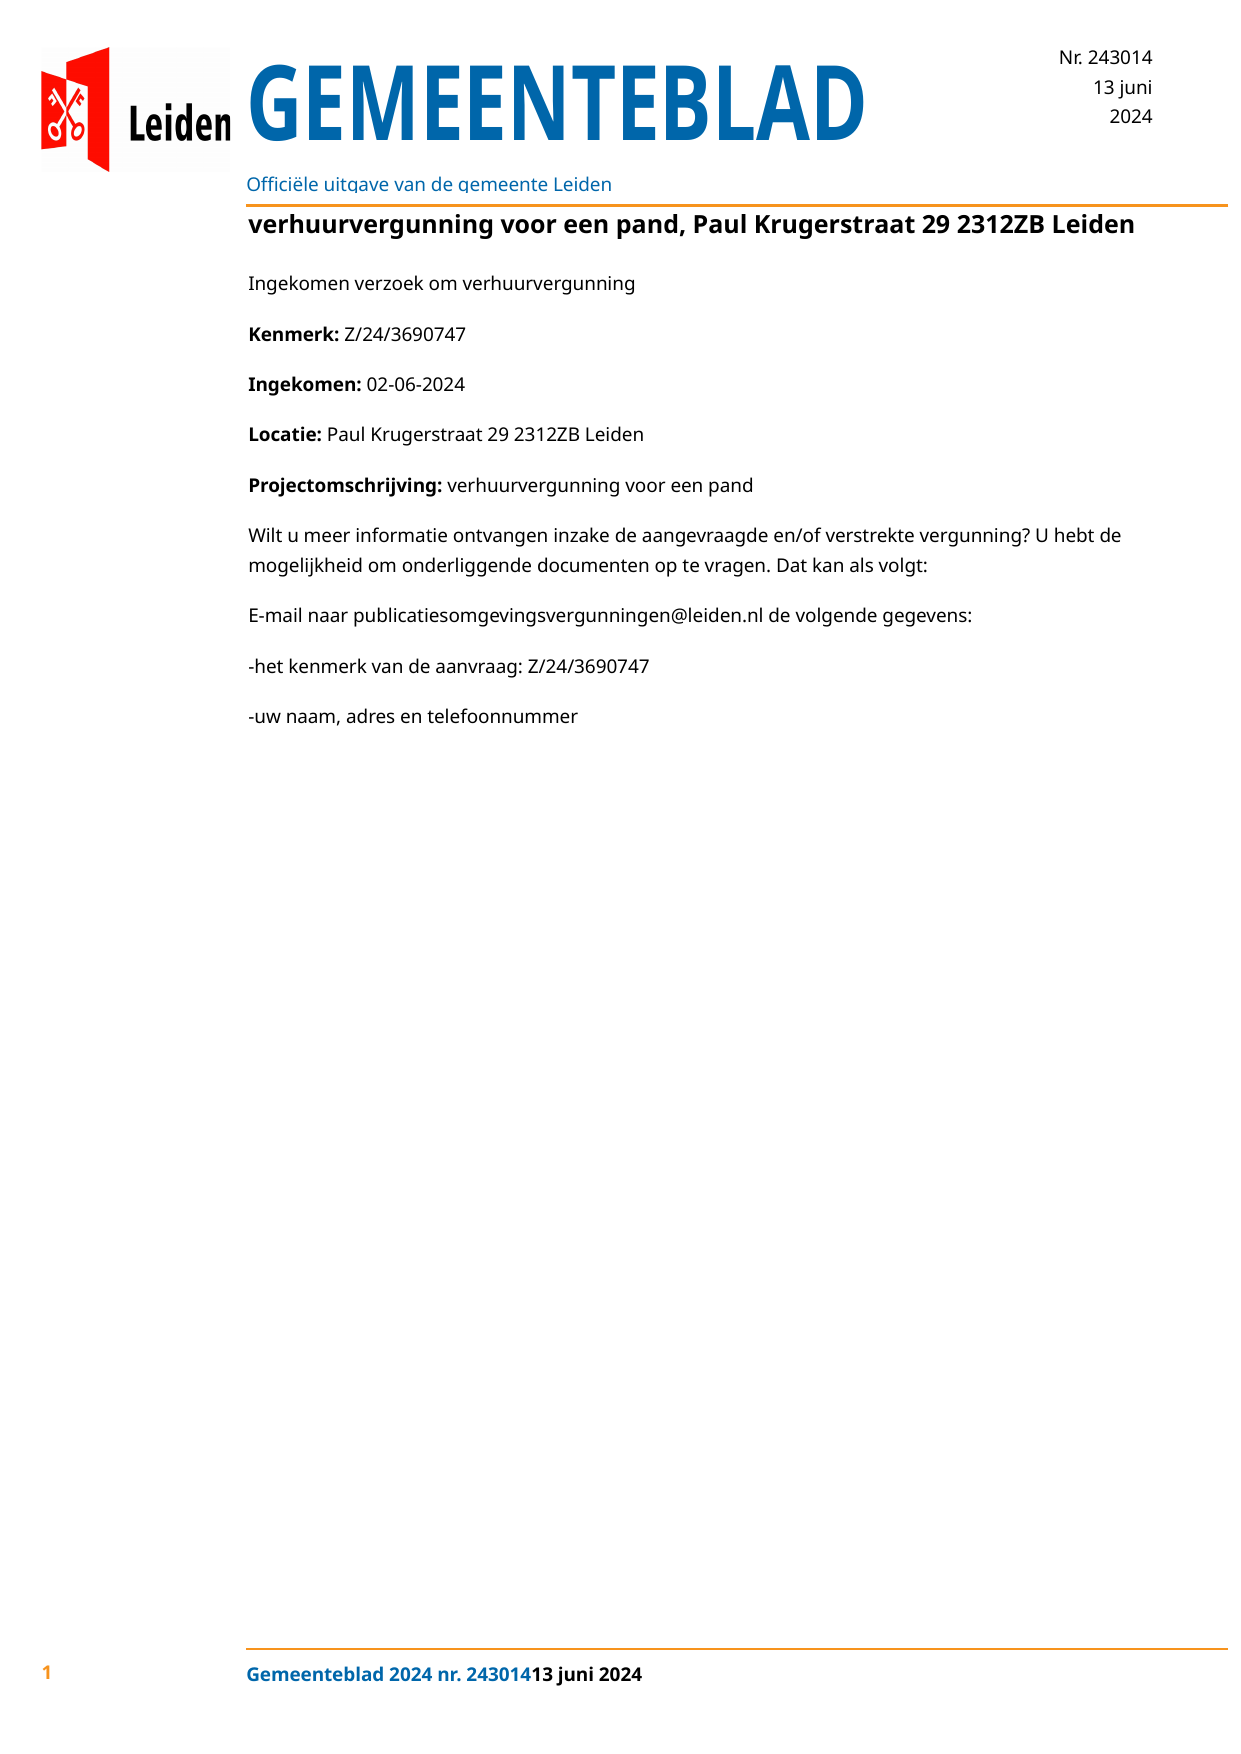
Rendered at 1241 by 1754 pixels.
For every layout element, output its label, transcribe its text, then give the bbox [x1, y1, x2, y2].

text -het kenmerk van de aanvraag: Z/24/3690747 [248, 653, 1152, 678]
text Ingekomen: 02-06-2024 [248, 371, 1152, 397]
picture [41, 47, 231, 172]
text Ingekomen verzoek om verhuurvergunning [248, 270, 1152, 296]
text Projectomschrijving: verhuurvergunning voor een pand [248, 472, 1152, 498]
text Kenmerk: Z/24/3690747 [248, 321, 1152, 346]
text Wilt u meer informatie ontvangen inzake de aangevraagde en/of verstrekte vergunning? U hebt de mogelijkheid om onderliggende documenten op te vragen. Dat kan als volgt: [248, 522, 1152, 578]
text E-mail naar publicatiesomgevingsvergunningen@leiden.nl de volgende gegevens: [248, 602, 1152, 628]
text -uw naam, adres en telefoonnummer [248, 703, 1152, 729]
text Locatie: Paul Krugerstraat 29 2312ZB Leiden [248, 422, 1152, 447]
text verhuurvergunning voor een pand, Paul Krugerstraat 29 2312ZB Leiden [248, 207, 1152, 241]
